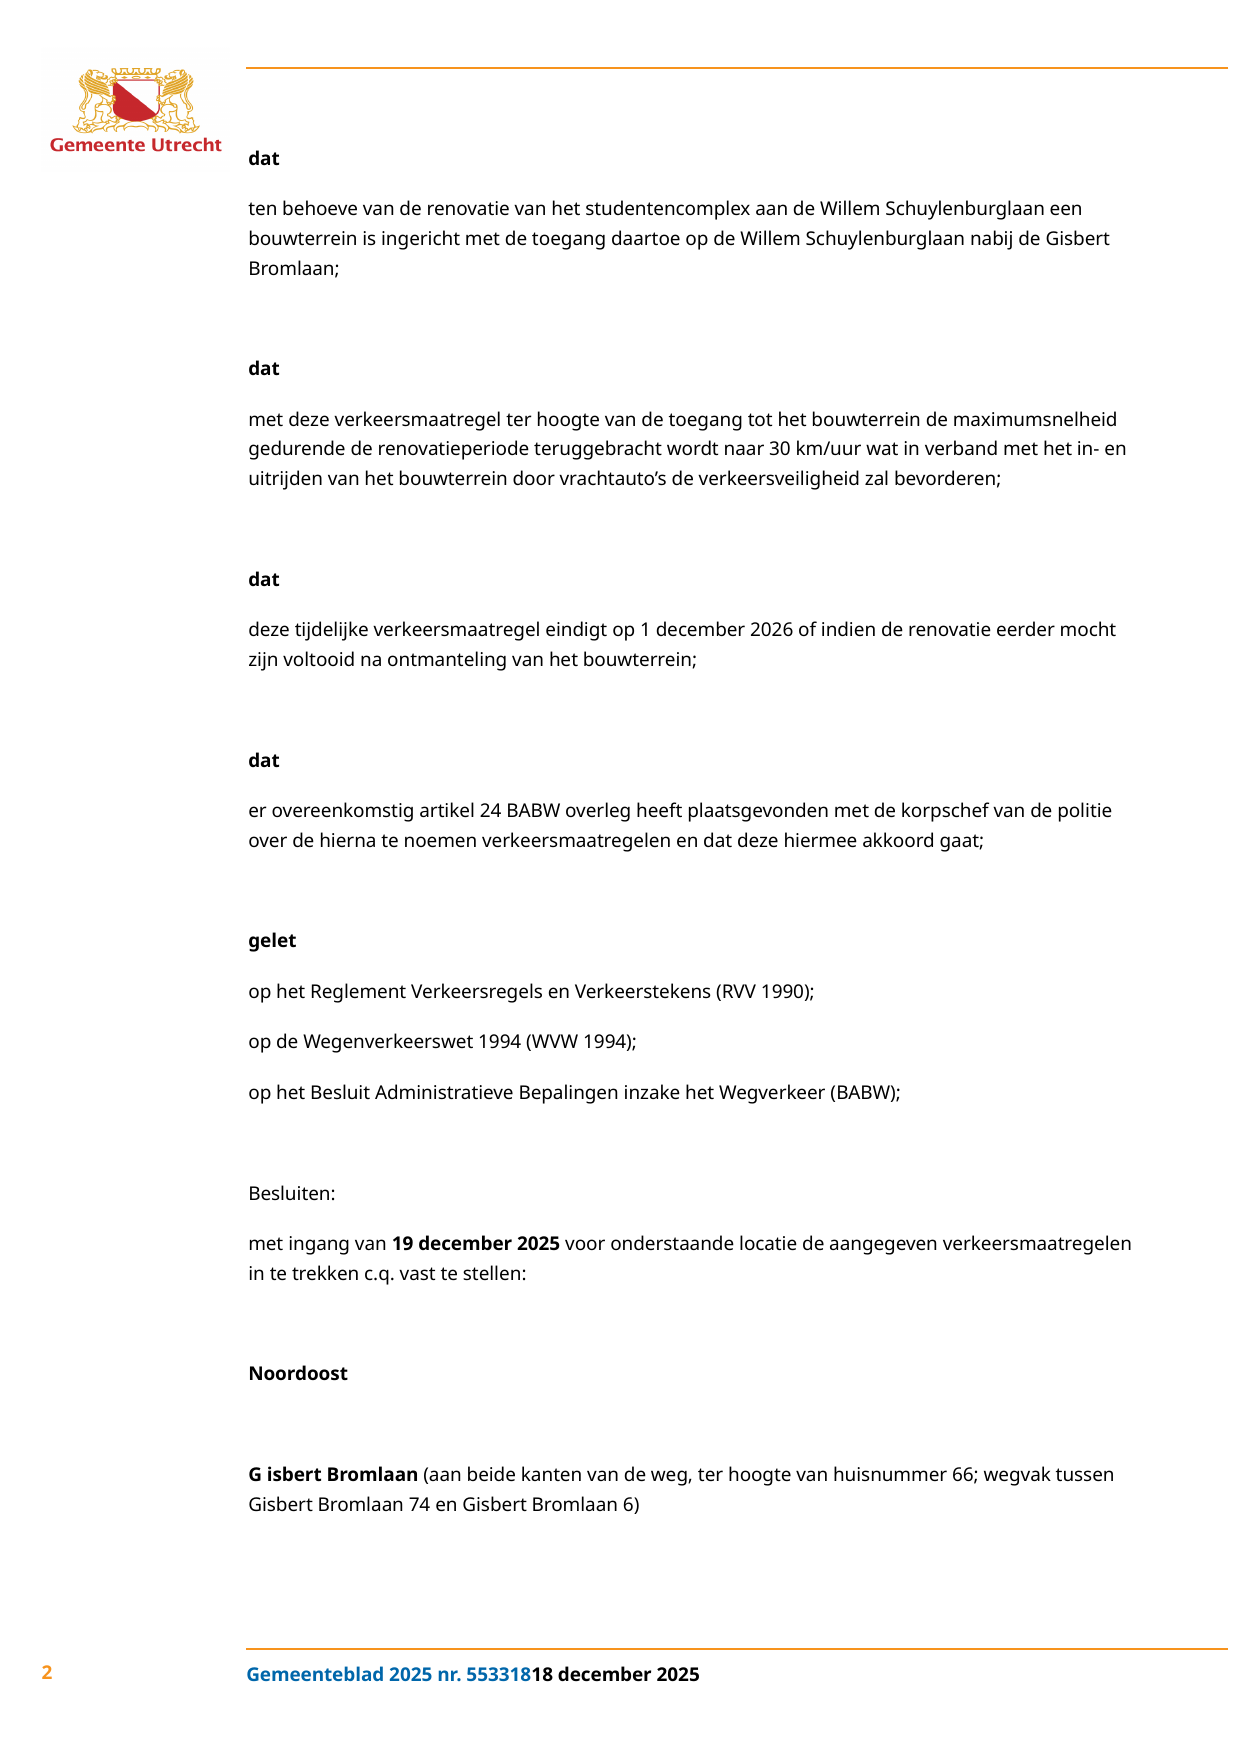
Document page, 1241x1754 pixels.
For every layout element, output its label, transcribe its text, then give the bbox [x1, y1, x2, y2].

text dat [248, 747, 1152, 773]
text G isbert Bromlaan (aan beide kanten van de weg, ter hoogte van huisnummer 66; wegvak tussen Gisbert Bromlaan 74 en Gisbert Bromlaan 6) [248, 1461, 1152, 1517]
text met deze verkeersmaatregel ter hoogte van de toegang tot het bouwterrein de maximumsnelheid gedurende de renovatieperiode teruggebracht wordt naar 30 km/uur wat in verband met het in- en uitrijden van het bouwterrein door vrachtauto’s de verkeersveiligheid zal bevorderen; [248, 406, 1152, 491]
text dat [248, 356, 1152, 381]
text op het Besluit Administratieve Bepalingen inzake het Wegverkeer (BABW); [248, 1079, 1152, 1105]
text dat [248, 145, 1152, 171]
picture [41, 47, 231, 172]
text op de Wegenverkeerswet 1994 (WVW 1994); [248, 1028, 1152, 1054]
text met ingang van 19 december 2025 voor onderstaande locatie de aangegeven verkeersmaatregelen in te trekken c.q. vast te stellen: [248, 1230, 1152, 1286]
text gelet [248, 928, 1152, 953]
text deze tijdelijke verkeersmaatregel eindigt op 1 december 2026 of indien de renovatie eerder mocht zijn voltooid na ontmanteling van het bouwterrein; [248, 616, 1152, 672]
text op het Reglement Verkeersregels en Verkeerstekens (RVV 1990); [248, 978, 1152, 1004]
text dat [248, 566, 1152, 592]
text Noordoost [248, 1361, 1152, 1386]
text er overeenkomstig artikel 24 BABW overleg heeft plaatsgevonden met de korpschef van de politie over de hierna te noemen verkeersmaatregelen en dat deze hiermee akkoord gaat; [248, 797, 1152, 853]
text ten behoeve van de renovatie van het studentencomplex aan de Willem Schuylenburglaan een bouwterrein is ingericht met de toegang daartoe op de Willem Schuylenburglaan nabij de Gisbert Bromlaan; [248, 196, 1152, 281]
text Besluiten: [248, 1180, 1152, 1206]
